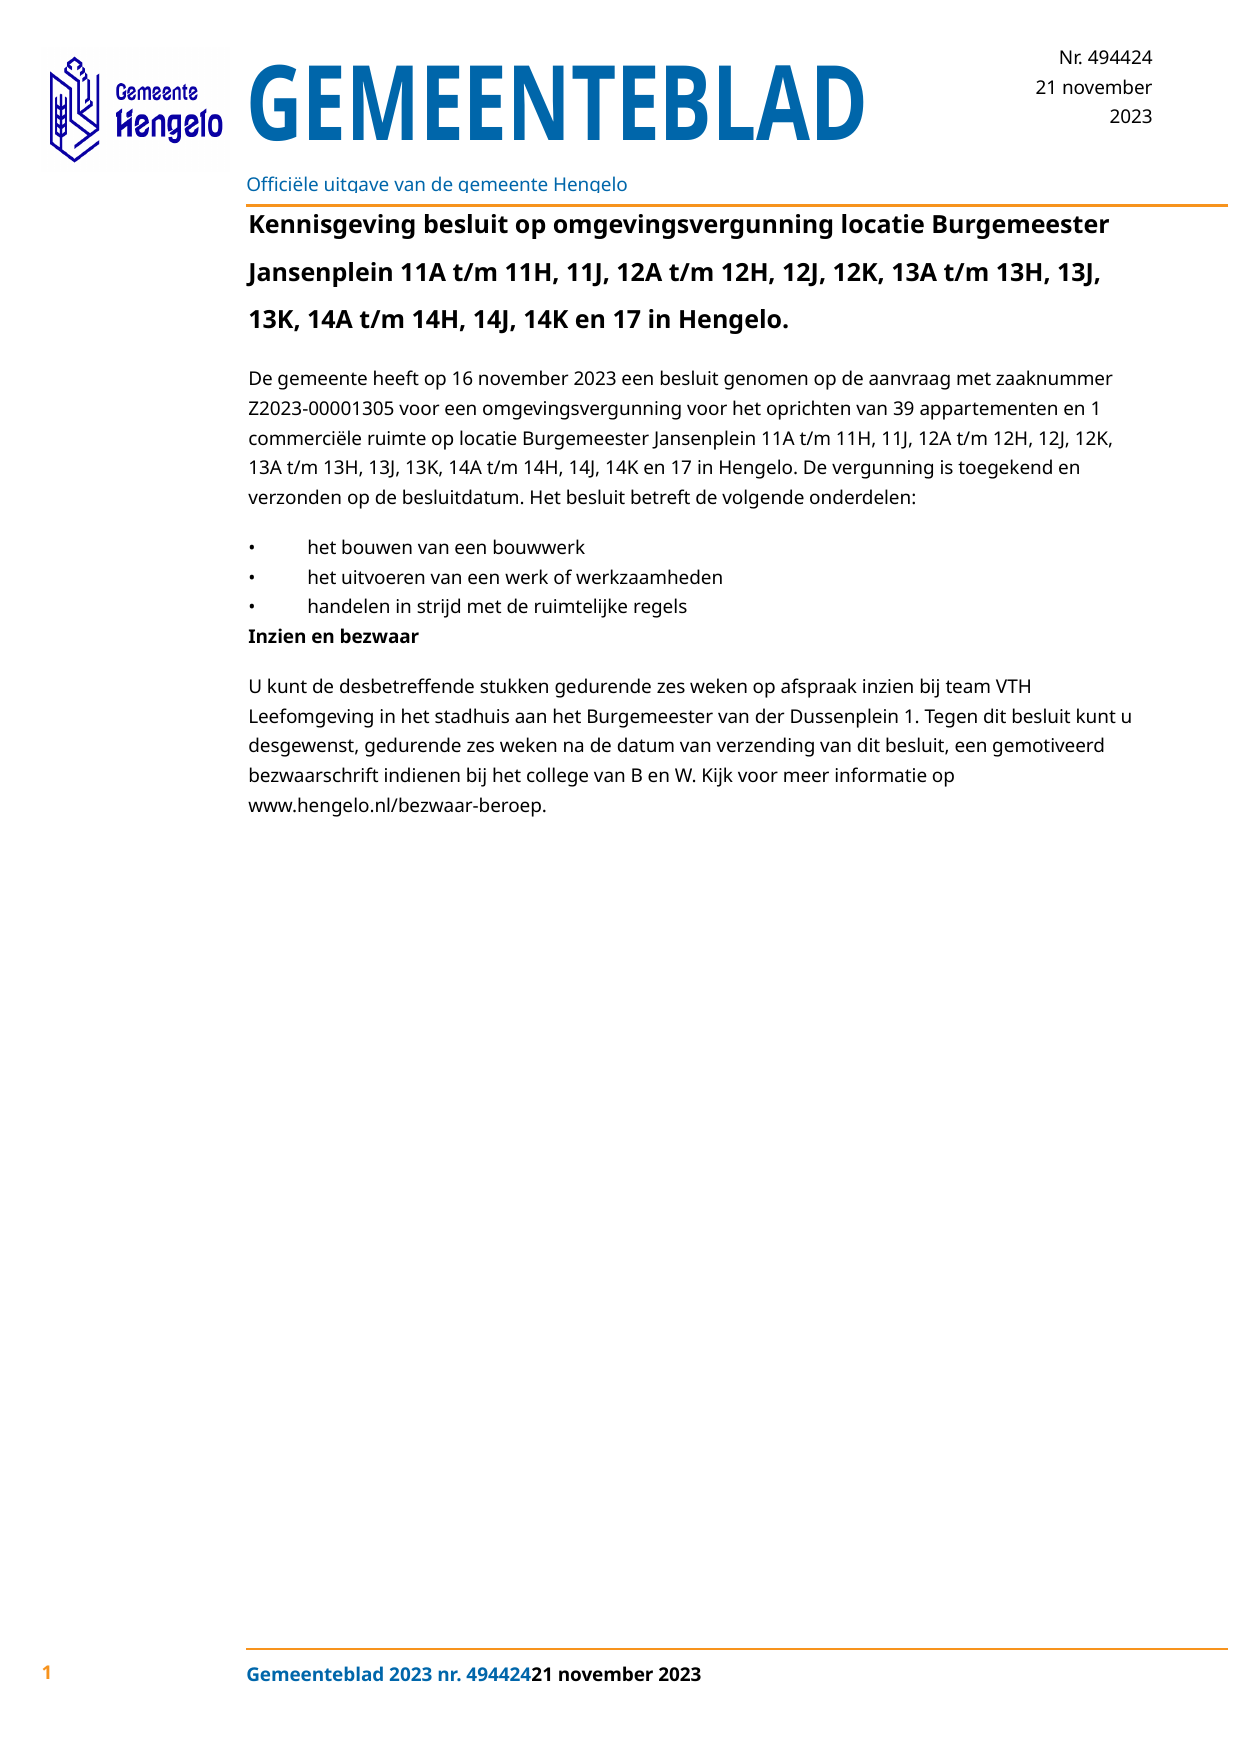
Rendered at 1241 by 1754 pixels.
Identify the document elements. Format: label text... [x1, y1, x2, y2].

list handelen in strijd met de ruimtelijke regels [248, 593, 1152, 619]
text Inzien en bezwaar [248, 623, 1152, 649]
picture [41, 47, 231, 172]
list het uitvoeren van een werk of werkzaamheden [248, 564, 1152, 589]
text Kennisgeving besluit op omgevingsvergunning locatie Burgemeester Jansenplein 11A t/m 11H, 11J, 12A t/m 12H, 12J, 12K, 13A t/m 13H, 13J, 13K, 14A t/m 14H, 14J, 14K en 17 in Hengelo. [248, 207, 1152, 336]
text De gemeente heeft op 16 november 2023 een besluit genomen op de aanvraag met zaaknummer Z2023-00001305 voor een omgevingsvergunning voor het oprichten van 39 appar­tementen en 1 commercië­le ruimte op locatie Burgemeester Jansenplein 11A t/m 11H, 11J, 12A t/m 12H, 12J, 12K, 13A t/m 13H, 13J, 13K, 14A t/m 14H, 14J, 14K en 17 in Hengelo. De vergunning is toegekend en verzonden op de besluitdatum. Het besluit betreft de volgende onderdelen: [248, 366, 1152, 509]
text U kunt de desbetreffende stukken gedurende zes weken op afspraak inzien bij team VTH Leefomgeving in het stadhuis aan het Burgemeester van der Dussenplein 1. Tegen dit besluit kunt u desgewenst, gedurende zes weken na de datum van verzending van dit besluit, een gemotiveerd bezwaarschrift indienen bij het college van B en W. Kijk voor meer informatie op www.hengelo.nl/bezwaar-beroep. [248, 673, 1152, 817]
list het bouwen van een bouwwerk [248, 534, 1152, 560]
